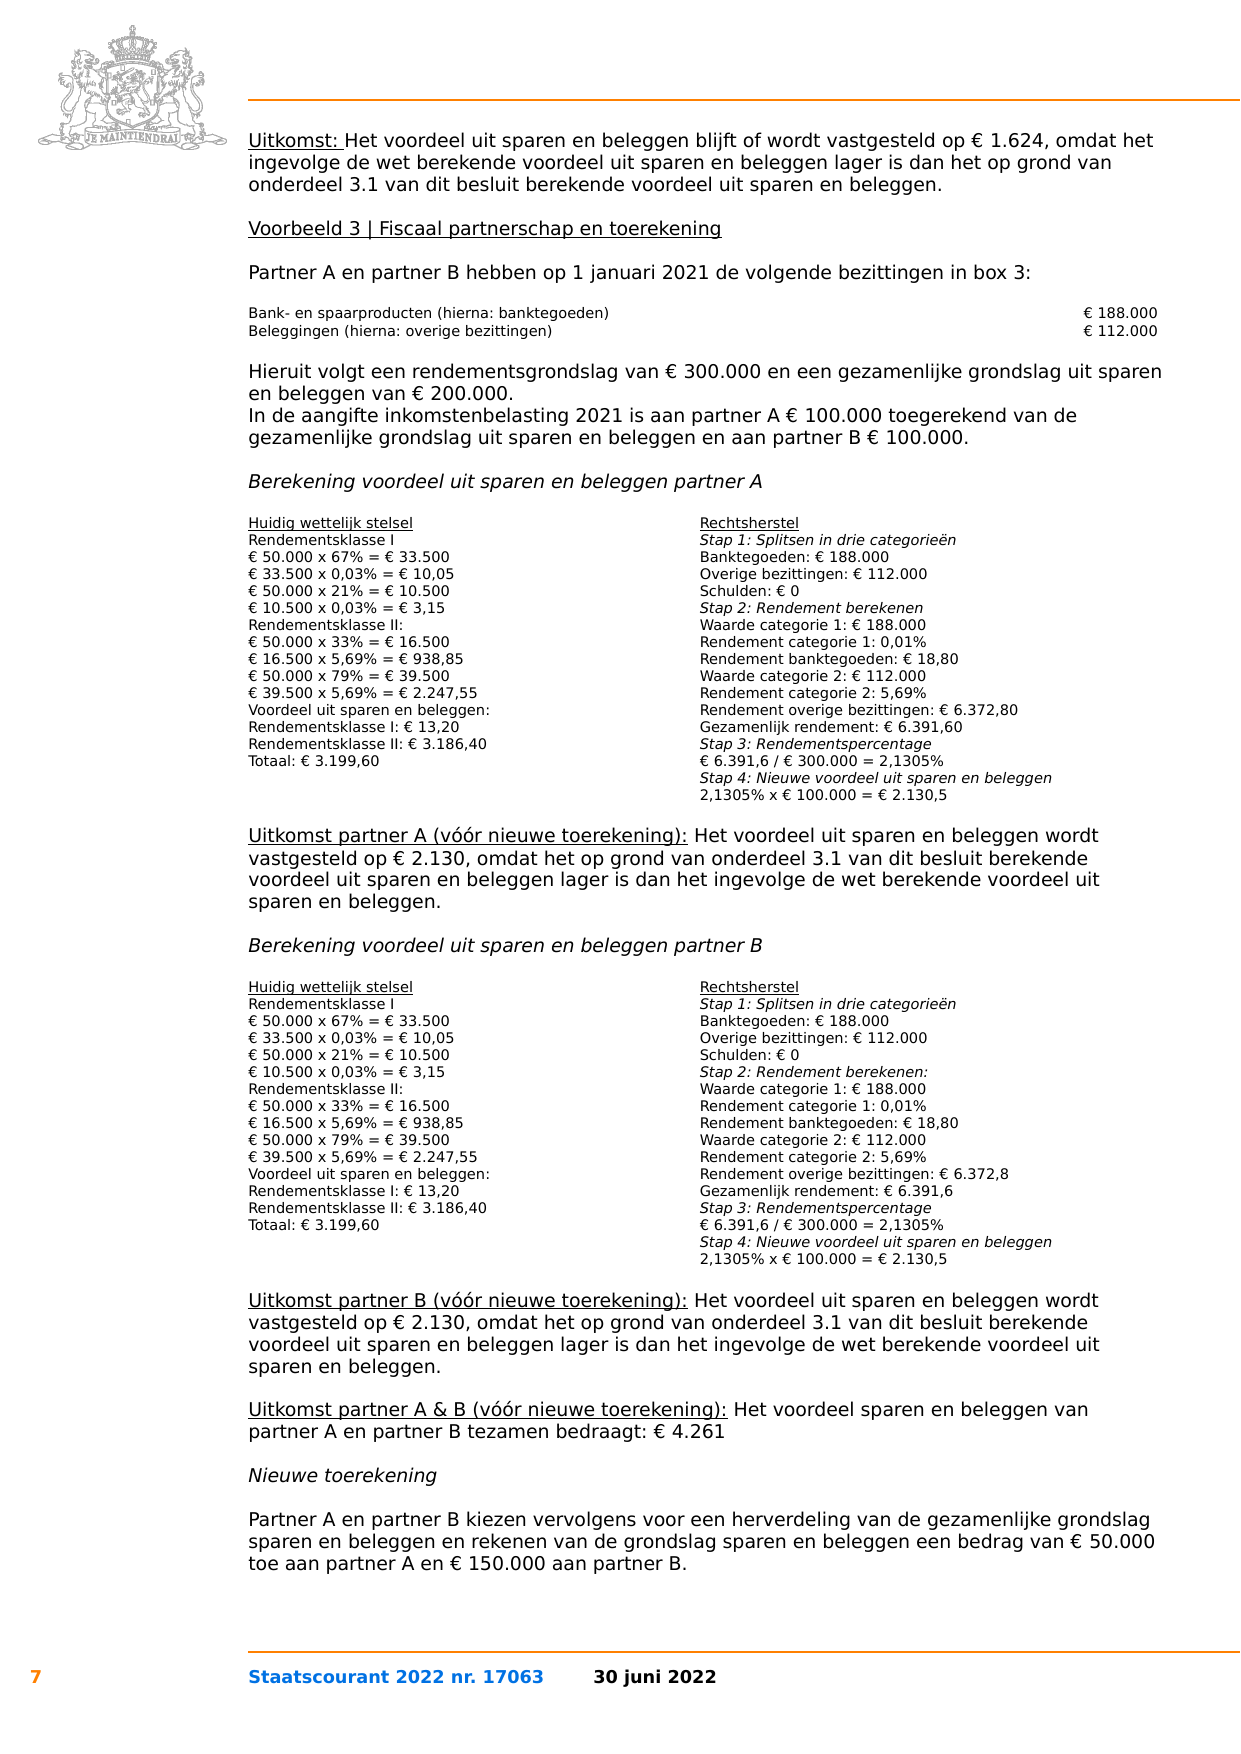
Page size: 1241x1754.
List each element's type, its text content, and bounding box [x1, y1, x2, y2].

subtitle Nieuwe toerekening [248, 1465, 1163, 1487]
text Uitkomst partner A & B (vóór nieuwe toerekening): Het voordeel sparen en beleggen van partner A en partner B tezamen bedraagt: € 4.261 [248, 1399, 1163, 1443]
table_cell € 112.000 [971, 323, 1163, 339]
text Hieruit volgt een rendementsgrondslag van € 300.000 en een gezamenlijke grondslag uit sparen en beleggen van € 200.000. [248, 361, 1163, 405]
text Partner A en partner B hebben op 1 januari 2021 de volgende bezittingen in box 3: [248, 262, 1163, 283]
text Uitkomst partner B (vóór nieuwe toerekening): Het voordeel uit sparen en beleggen wordt vastgesteld op € 2.130, omdat het op grond van onderdeel 3.1 van dit besluit berekende voordeel uit sparen en beleggen lager is dan het ingevolge de wet berekende voordeel uit sparen en beleggen. [248, 1289, 1163, 1377]
text Uitkomst: Het voordeel uit sparen en beleggen blijft of wordt vastgesteld op € 1.624, omdat het ingevolge de wet berekende voordeel uit sparen en beleggen lager is dan het op grond van onderdeel 3.1 van dit besluit berekende voordeel uit sparen en beleggen. [248, 130, 1163, 196]
table_header Huidig wettelijk stelsel Rendementsklasse I € 50.000 x 67% = € 33.500 € 33.500 x 0,03% = € 10,05 € 50.000 x 21% = € 10.500 € 10.500 x 0,03% = € 3,15 Rendementsklasse II: € 50.000 x 33% = € 16.500 € 16.500 x 5,69% = € 938,85 € 50.000 x 79% = € 39.500 € 39.500 x 5,69% = € 2.247,55 Voordeel uit sparen en beleggen: Rendementsklasse I: € 13,20 Rendementsklasse II: € 3.186,40 Totaal: € 3.199,60 [248, 979, 693, 1268]
table_header Bank- en spaarproducten (hierna: banktegoeden) [248, 305, 971, 322]
text Voorbeeld 3 | Fiscaal partnerschap en toerekening [248, 218, 1163, 240]
text Uitkomst partner A (vóór nieuwe toerekening): Het voordeel uit sparen en beleggen wordt vastgesteld op € 2.130, omdat het op grond van onderdeel 3.1 van dit besluit berekende voordeel uit sparen en beleggen lager is dan het ingevolge de wet berekende voordeel uit sparen en beleggen. [248, 825, 1163, 913]
subtitle Berekening voordeel uit sparen en beleggen partner B [248, 935, 1163, 957]
table_header Huidig wettelijk stelsel Rendementsklasse I € 50.000 x 67% = € 33.500 € 33.500 x 0,03% = € 10,05 € 50.000 x 21% = € 10.500 € 10.500 x 0,03% = € 3,15 Rendementsklasse II: € 50.000 x 33% = € 16.500 € 16.500 x 5,69% = € 938,85 € 50.000 x 79% = € 39.500 € 39.500 x 5,69% = € 2.247,55 Voordeel uit sparen en beleggen: Rendementsklasse I: € 13,20 Rendementsklasse II: € 3.186,40 Totaal: € 3.199,60 [248, 515, 693, 803]
table_cell Beleggingen (hierna: overige bezittingen) [248, 323, 971, 339]
table_header € 188.000 [971, 305, 1163, 322]
text In de aangifte inkomstenbelasting 2021 is aan partner A € 100.000 toegerekend van de gezamenlijke grondslag uit sparen en beleggen en aan partner B € 100.000. [248, 405, 1163, 449]
table_header Rechtsherstel Stap 1: Splitsen in drie categorieën Banktegoeden: € 188.000 Overige bezittingen: € 112.000 Schulden: € 0 Stap 2: Rendement berekenen: Waarde categorie 1: € 188.000 Rendement categorie 1: 0,01% Rendement banktegoeden: € 18,80 Waarde categorie 2: € 112.000 Rendement categorie 2: 5,69% Rendement overige bezittingen: € 6.372,8 Gezamenlijk rendement: € 6.391,6 Stap 3: Rendementspercentage € 6.391,6 / € 300.000 = 2,1305% Stap 4: Nieuwe voordeel uit sparen en beleggen 2,1305% x € 100.000 = € 2.130,5 [694, 979, 1163, 1268]
picture [38, 25, 227, 150]
subtitle Berekening voordeel uit sparen en beleggen partner A [248, 471, 1163, 493]
table_header Rechtsherstel Stap 1: Splitsen in drie categorieën Banktegoeden: € 188.000 Overige bezittingen: € 112.000 Schulden: € 0 Stap 2: Rendement berekenen Waarde categorie 1: € 188.000 Rendement categorie 1: 0,01% Rendement banktegoeden: € 18,80 Waarde categorie 2: € 112.000 Rendement categorie 2: 5,69% Rendement overige bezittingen: € 6.372,80 Gezamenlijk rendement: € 6.391,60 Stap 3: Rendementspercentage € 6.391,6 / € 300.000 = 2,1305% Stap 4: Nieuwe voordeel uit sparen en beleggen 2,1305% x € 100.000 = € 2.130,5 [694, 515, 1163, 803]
text Partner A en partner B kiezen vervolgens voor een herverdeling van de gezamenlijke grondslag sparen en beleggen en rekenen van de grondslag sparen en beleggen een bedrag van € 50.000 toe aan partner A en € 150.000 aan partner B. [248, 1509, 1163, 1575]
